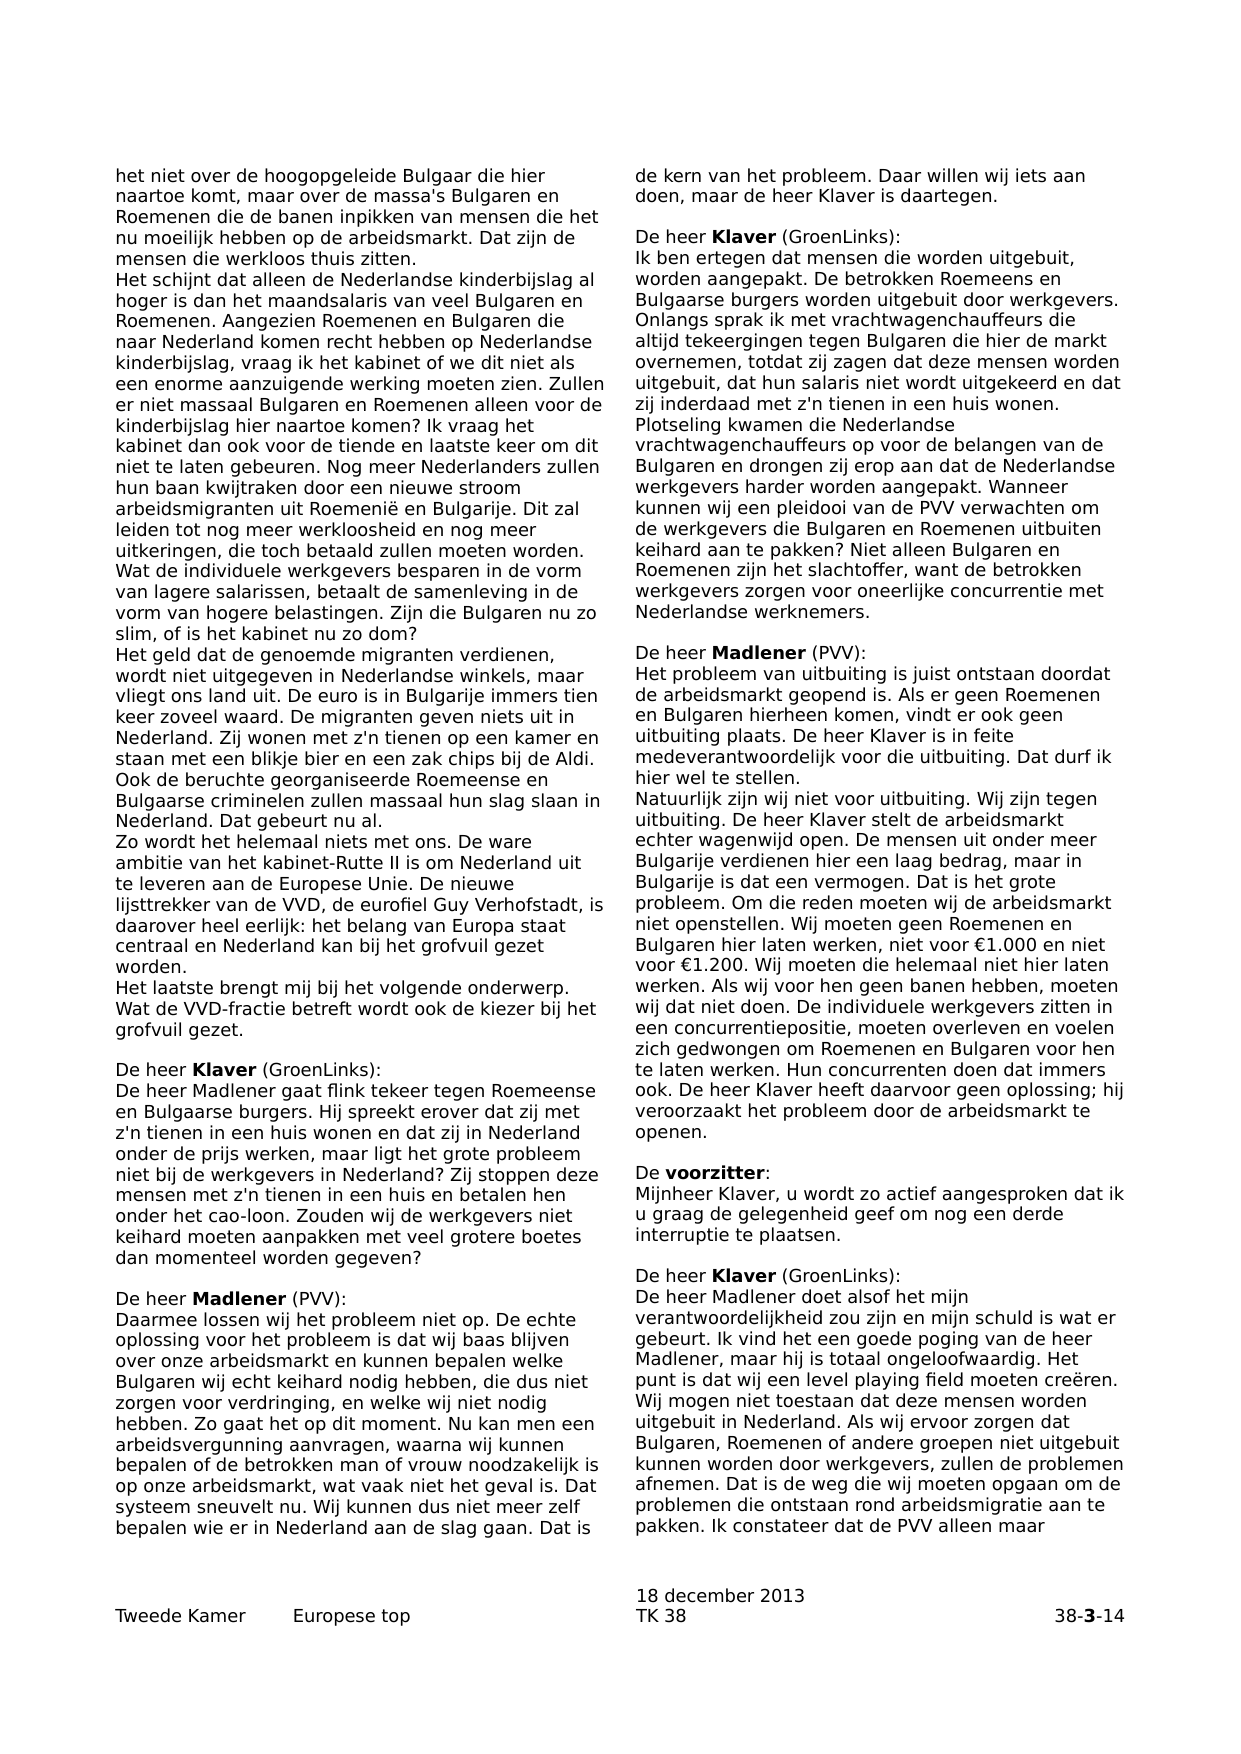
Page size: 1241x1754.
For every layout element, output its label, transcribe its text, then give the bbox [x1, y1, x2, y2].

text De heer Madlener gaat flink tekeer tegen Roemeense en Bulgaarse burgers. Hij spreekt erover dat zij met z'n tienen in een huis wonen en dat zij in Nederland onder de prijs werken, maar ligt het grote probleem niet bij de werkgevers in Nederland? Zij stoppen deze mensen met z'n tienen in een huis en betalen hen onder het cao-loon. Zouden wij de werkgevers niet keihard moeten aanpakken met veel grotere boetes dan momenteel worden gegeven? [115, 1081, 605, 1268]
text Daarmee lossen wij het probleem niet op. De echte oplossing voor het probleem is dat wij baas blijven over onze arbeidsmarkt en kunnen bepalen welke Bulgaren wij echt keihard nodig hebben, die dus niet zorgen voor verdringing, en welke wij niet nodig hebben. Zo gaat het op dit moment. Nu kan men een arbeidsvergunning aanvragen, waarna wij kunnen bepalen of de betrokken man of vrouw noodzakelijk is op onze arbeidsmarkt, wat vaak niet het geval is. Dat systeem sneuvelt nu. Wij kunnen dus niet meer zelf bepalen wie er in Nederland aan de slag gaan. Dat is [115, 1309, 605, 1538]
text De heer Klaver (GroenLinks): [635, 227, 1125, 248]
text Het probleem van uitbuiting is juist ontstaan doordat de arbeidsmarkt geopend is. Als er geen Roemenen en Bulgaren hierheen komen, vindt er ook geen uitbuiting plaats. De heer Klaver is in feite medeverantwoordelijk voor die uitbuiting. Dat durf ik hier wel te stellen. [635, 663, 1125, 788]
text De heer Madlener doet alsof het mijn verantwoordelijkheid zou zijn en mijn schuld is wat er gebeurt. Ik vind het een goede poging van de heer Madlener, maar hij is totaal ongeloofwaardig. Het punt is dat wij een level playing field moeten creëren. Wij mogen niet toestaan dat deze mensen worden uitgebuit in Nederland. Als wij ervoor zorgen dat Bulgaren, Roemenen of andere groepen niet uitgebuit kunnen worden door werkgevers, zullen de problemen afnemen. Dat is de weg die wij moeten opgaan om de problemen die ontstaan rond arbeidsmigratie aan te pakken. Ik constateer dat de PVV alleen maar [635, 1287, 1125, 1537]
text Het geld dat de genoemde migranten verdienen, wordt niet uitgegeven in Nederlandse winkels, maar vliegt ons land uit. De euro is in Bulgarije immers tien keer zoveel waard. De migranten geven niets uit in Nederland. Zij wonen met z'n tienen op een kamer en staan met een blikje bier en een zak chips bij de Aldi. Ook de beruchte georganiseerde Roemeense en Bulgaarse criminelen zullen massaal hun slag slaan in Nederland. Dat gebeurt nu al. [115, 644, 605, 832]
text De heer Madlener (PVV): [115, 1288, 605, 1309]
text Zo wordt het helemaal niets met ons. De ware ambitie van het kabinet-Rutte II is om Nederland uit te leveren aan de Europese Unie. De nieuwe lijsttrekker van de VVD, de eurofiel Guy Verhofstadt, is daarover heel eerlijk: het belang van Europa staat centraal en Nederland kan bij het grofvuil gezet worden. [115, 832, 605, 978]
text Het laatste brengt mij bij het volgende onderwerp. Wat de VVD-fractie betreft wordt ook de kiezer bij het grofvuil gezet. [115, 978, 605, 1040]
text De heer Klaver (GroenLinks): [635, 1266, 1125, 1287]
text De heer Madlener (PVV): [635, 643, 1125, 663]
text de kern van het probleem. Daar willen wij iets aan doen, maar de heer Klaver is daartegen. [635, 165, 1125, 207]
text het niet over de hoogopgeleide Bulgaar die hier naartoe komt, maar over de massa's Bulgaren en Roemenen die de banen inpikken van mensen die het nu moeilijk hebben op de arbeidsmarkt. Dat zijn de mensen die werkloos thuis zitten. [115, 165, 605, 269]
text Het schijnt dat alleen de Nederlandse kinderbijslag al hoger is dan het maandsalaris van veel Bulgaren en Roemenen. Aangezien Roemenen en Bulgaren die naar Nederland komen recht hebben op Nederlandse kinderbijslag, vraag ik het kabinet of we dit niet als een enorme aanzuigende werking moeten zien. Zullen er niet massaal Bulgaren en Roemenen alleen voor de kinderbijslag hier naartoe komen? Ik vraag het kabinet dan ook voor de tiende en laatste keer om dit niet te laten gebeuren. Nog meer Nederlanders zullen hun baan kwijtraken door een nieuwe stroom arbeidsmigranten uit Roemenië en Bulgarije. Dit zal leiden tot nog meer werkloosheid en nog meer uitkeringen, die toch betaald zullen moeten worden. Wat de individuele werkgevers besparen in de vorm van lagere salarissen, betaalt de samenleving in de vorm van hogere belastingen. Zijn die Bulgaren nu zo slim, of is het kabinet nu zo dom? [115, 269, 605, 644]
text De voorzitter: [635, 1163, 1125, 1183]
text Natuurlijk zijn wij niet voor uitbuiting. Wij zijn tegen uitbuiting. De heer Klaver stelt de arbeidsmarkt echter wagenwijd open. De mensen uit onder meer Bulgarije verdienen hier een laag bedrag, maar in Bulgarije is dat een vermogen. Dat is het grote probleem. Om die reden moeten wij de arbeidsmarkt niet openstellen. Wij moeten geen Roemenen en Bulgaren hier laten werken, niet voor €1.000 en niet voor €1.200. Wij moeten die helemaal niet hier laten werken. Als wij voor hen geen banen hebben, moeten wij dat niet doen. De individuele werkgevers zitten in een concurrentiepositie, moeten overleven en voelen zich gedwongen om Roemenen en Bulgaren voor hen te laten werken. Hun concurrenten doen dat immers ook. De heer Klaver heeft daarvoor geen oplossing; hij veroorzaakt het probleem door de arbeidsmarkt te openen. [635, 788, 1125, 1143]
text Ik ben ertegen dat mensen die worden uitgebuit, worden aangepakt. De betrokken Roemeens en Bulgaarse burgers worden uitgebuit door werkgevers. Onlangs sprak ik met vrachtwagenchauffeurs die altijd tekeergingen tegen Bulgaren die hier de markt overnemen, totdat zij zagen dat deze mensen worden uitgebuit, dat hun salaris niet wordt uitgekeerd en dat zij inderdaad met z'n tienen in een huis wonen. Plotseling kwamen die Nederlandse vrachtwagenchauffeurs op voor de belangen van de Bulgaren en drongen zij erop aan dat de Nederlandse werkgevers harder worden aangepakt. Wanneer kunnen wij een pleidooi van de PVV verwachten om de werkgevers die Bulgaren en Roemenen uitbuiten keihard aan te pakken? Niet alleen Bulgaren en Roemenen zijn het slachtoffer, want de betrokken werkgevers zorgen voor oneerlijke concurrentie met Nederlandse werknemers. [635, 248, 1125, 623]
text De heer Klaver (GroenLinks): [115, 1060, 605, 1081]
text Mijnheer Klaver, u wordt zo actief aangesproken dat ik u graag de gelegenheid geef om nog een derde interruptie te plaatsen. [635, 1183, 1125, 1246]
